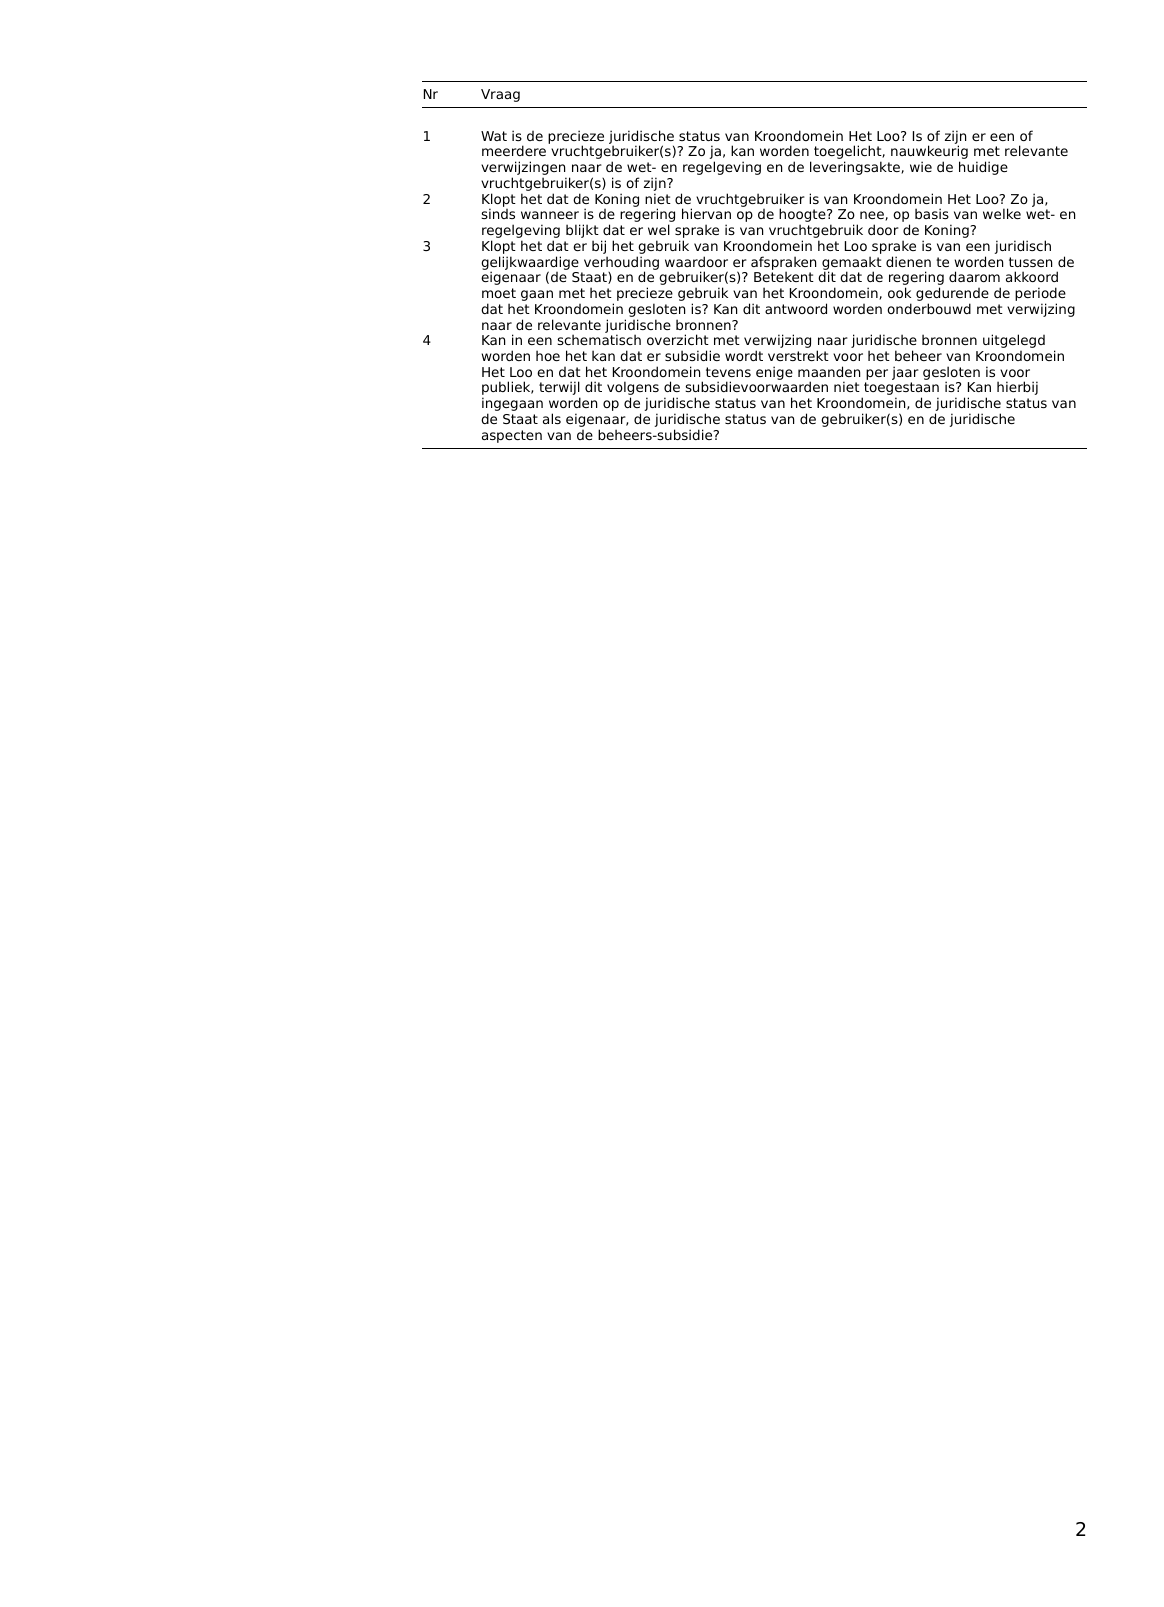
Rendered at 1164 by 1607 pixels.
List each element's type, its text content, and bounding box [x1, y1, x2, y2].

table_cell 1 [422, 129, 475, 191]
table_cell 4 [422, 333, 475, 448]
table_cell Klopt het dat er bij het gebruik van Kroondomein het Loo sprake is van een juridisch gelijkwaardige verhouding waardoor er afspraken gemaakt dienen te worden tussen de eigenaar (de Staat) en de gebruiker(s)? Betekent dit dat de regering daarom akkoord moet gaan met het precieze gebruik van het Kroondomein, ook gedurende de periode dat het Kroondomein gesloten is? Kan dit antwoord worden onderbouwd met verwijzing naar de relevante juridische bronnen? [475, 239, 1087, 333]
table_cell 3 [422, 239, 475, 333]
table_cell [475, 108, 1087, 128]
table_cell 2 [422, 191, 475, 239]
table_cell Wat is de precieze juridische status van Kroondomein Het Loo? Is of zijn er een of meerdere vruchtgebruiker(s)? Zo ja, kan worden toegelicht, nauwkeurig met relevante verwijzingen naar de wet- en regelgeving en de leveringsakte, wie de huidige vruchtgebruiker(s) is of zijn? [475, 129, 1087, 191]
table_cell [422, 108, 475, 128]
table_header Vraag [475, 82, 1087, 107]
table_header Nr [422, 82, 475, 107]
table_cell Klopt het dat de Koning niet de vruchtgebruiker is van Kroondomein Het Loo? Zo ja, sinds wanneer is de regering hiervan op de hoogte? Zo nee, op basis van welke wet- en regelgeving blijkt dat er wel sprake is van vruchtgebruik door de Koning? [475, 191, 1087, 239]
table_cell Kan in een schematisch overzicht met verwijzing naar juridische bronnen uitgelegd worden hoe het kan dat er subsidie wordt verstrekt voor het beheer van Kroondomein Het Loo en dat het Kroondomein tevens enige maanden per jaar gesloten is voor publiek, terwijl dit volgens de subsidievoorwaarden niet toegestaan is? Kan hierbij ingegaan worden op de juridische status van het Kroondomein, de juridische status van de Staat als eigenaar, de juridische status van de gebruiker(s) en de juridische aspecten van de beheers-subsidie? [475, 333, 1087, 448]
